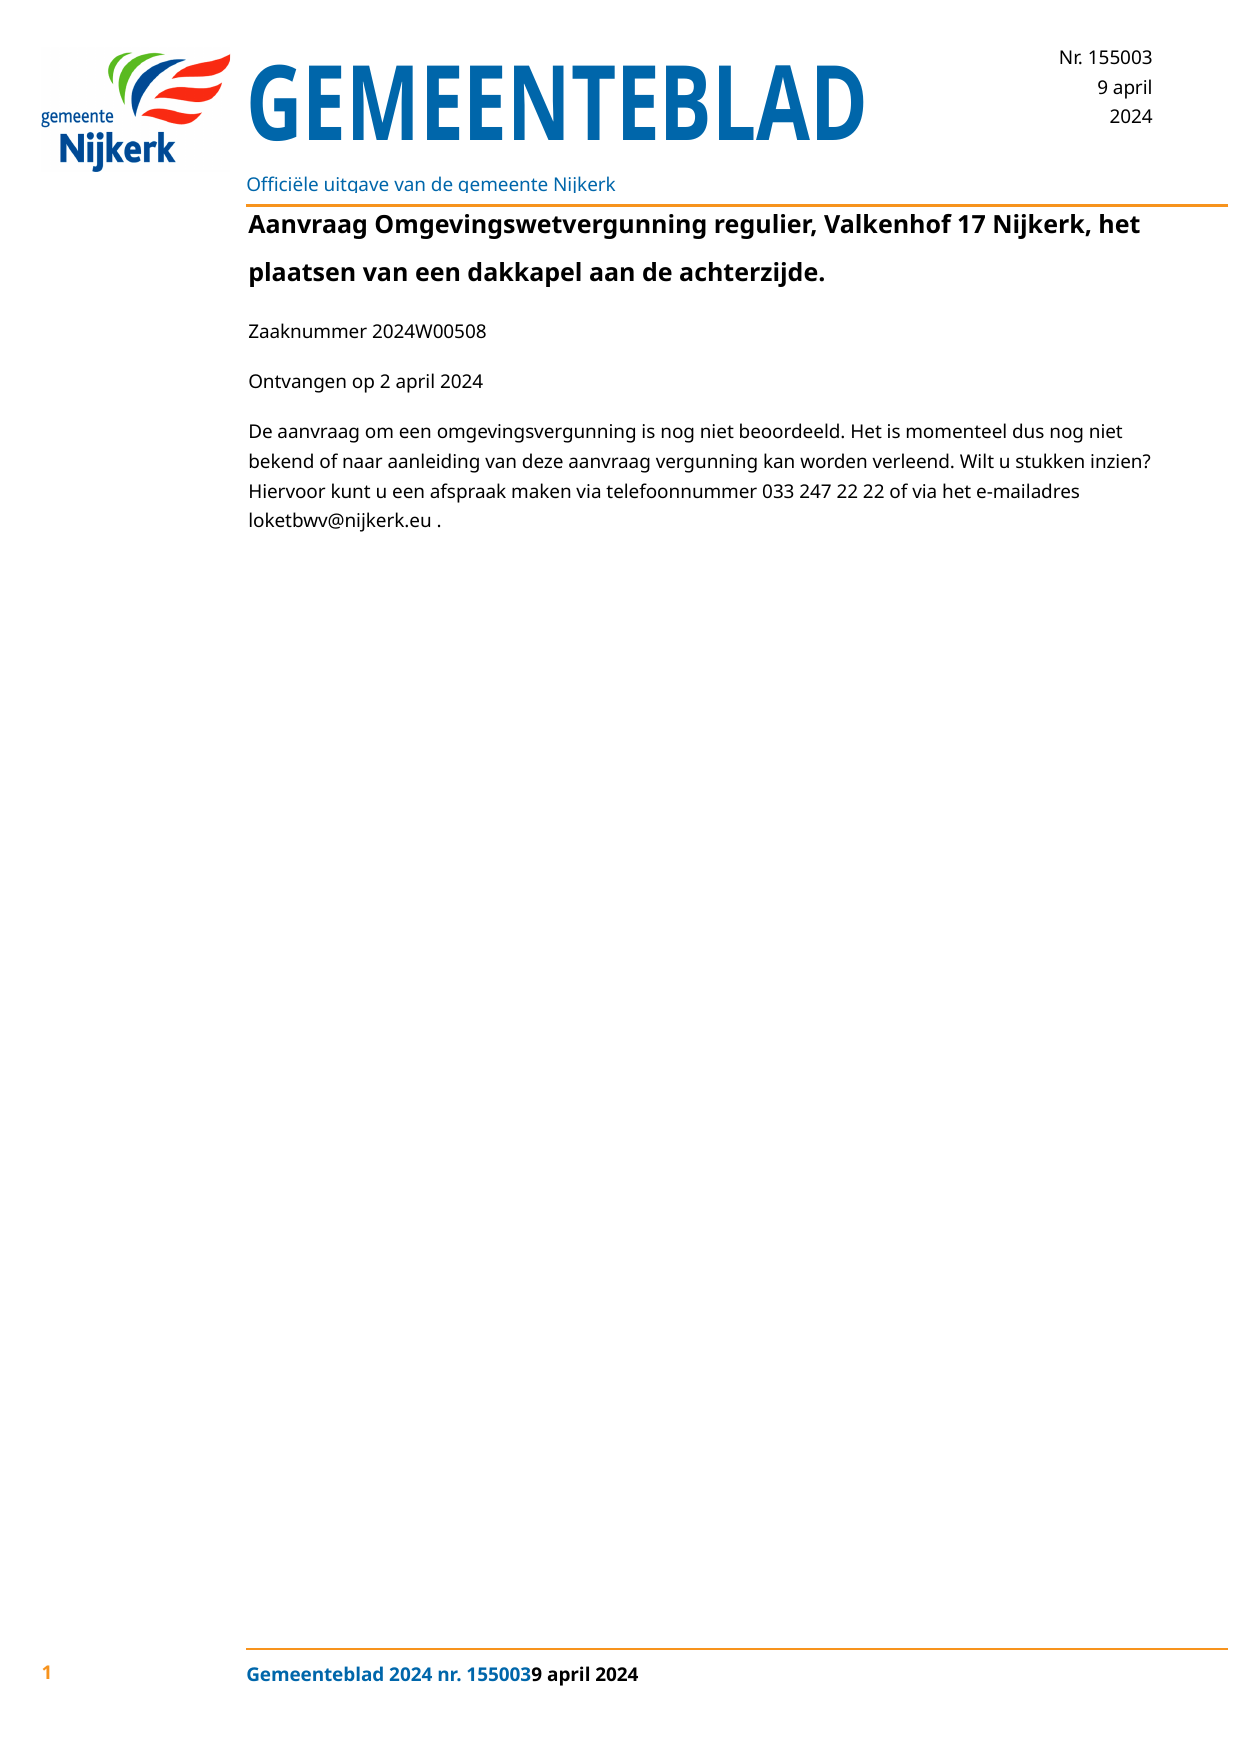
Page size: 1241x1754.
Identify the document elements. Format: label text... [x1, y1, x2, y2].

picture [41, 47, 231, 172]
text Zaaknummer 2024W00508 [248, 318, 1152, 344]
text De aanvraag om een omgevingsvergunning is nog niet beoordeeld. Het is momenteel dus nog niet bekend of naar aanleiding van deze aanvraag vergunning kan worden verleend. Wilt u stukken inzien? Hiervoor kunt u een afspraak maken via telefoonnummer 033 247 22 22 of via het e-mailadres loketbwv@nijkerk.eu . [248, 419, 1152, 533]
text Aanvraag Omgevingswetvergunning regulier, Valkenhof 17 Nijkerk, het plaatsen van een dakkapel aan de achterzijde. [248, 207, 1152, 288]
text Ontvangen op 2 april 2024 [248, 368, 1152, 394]
